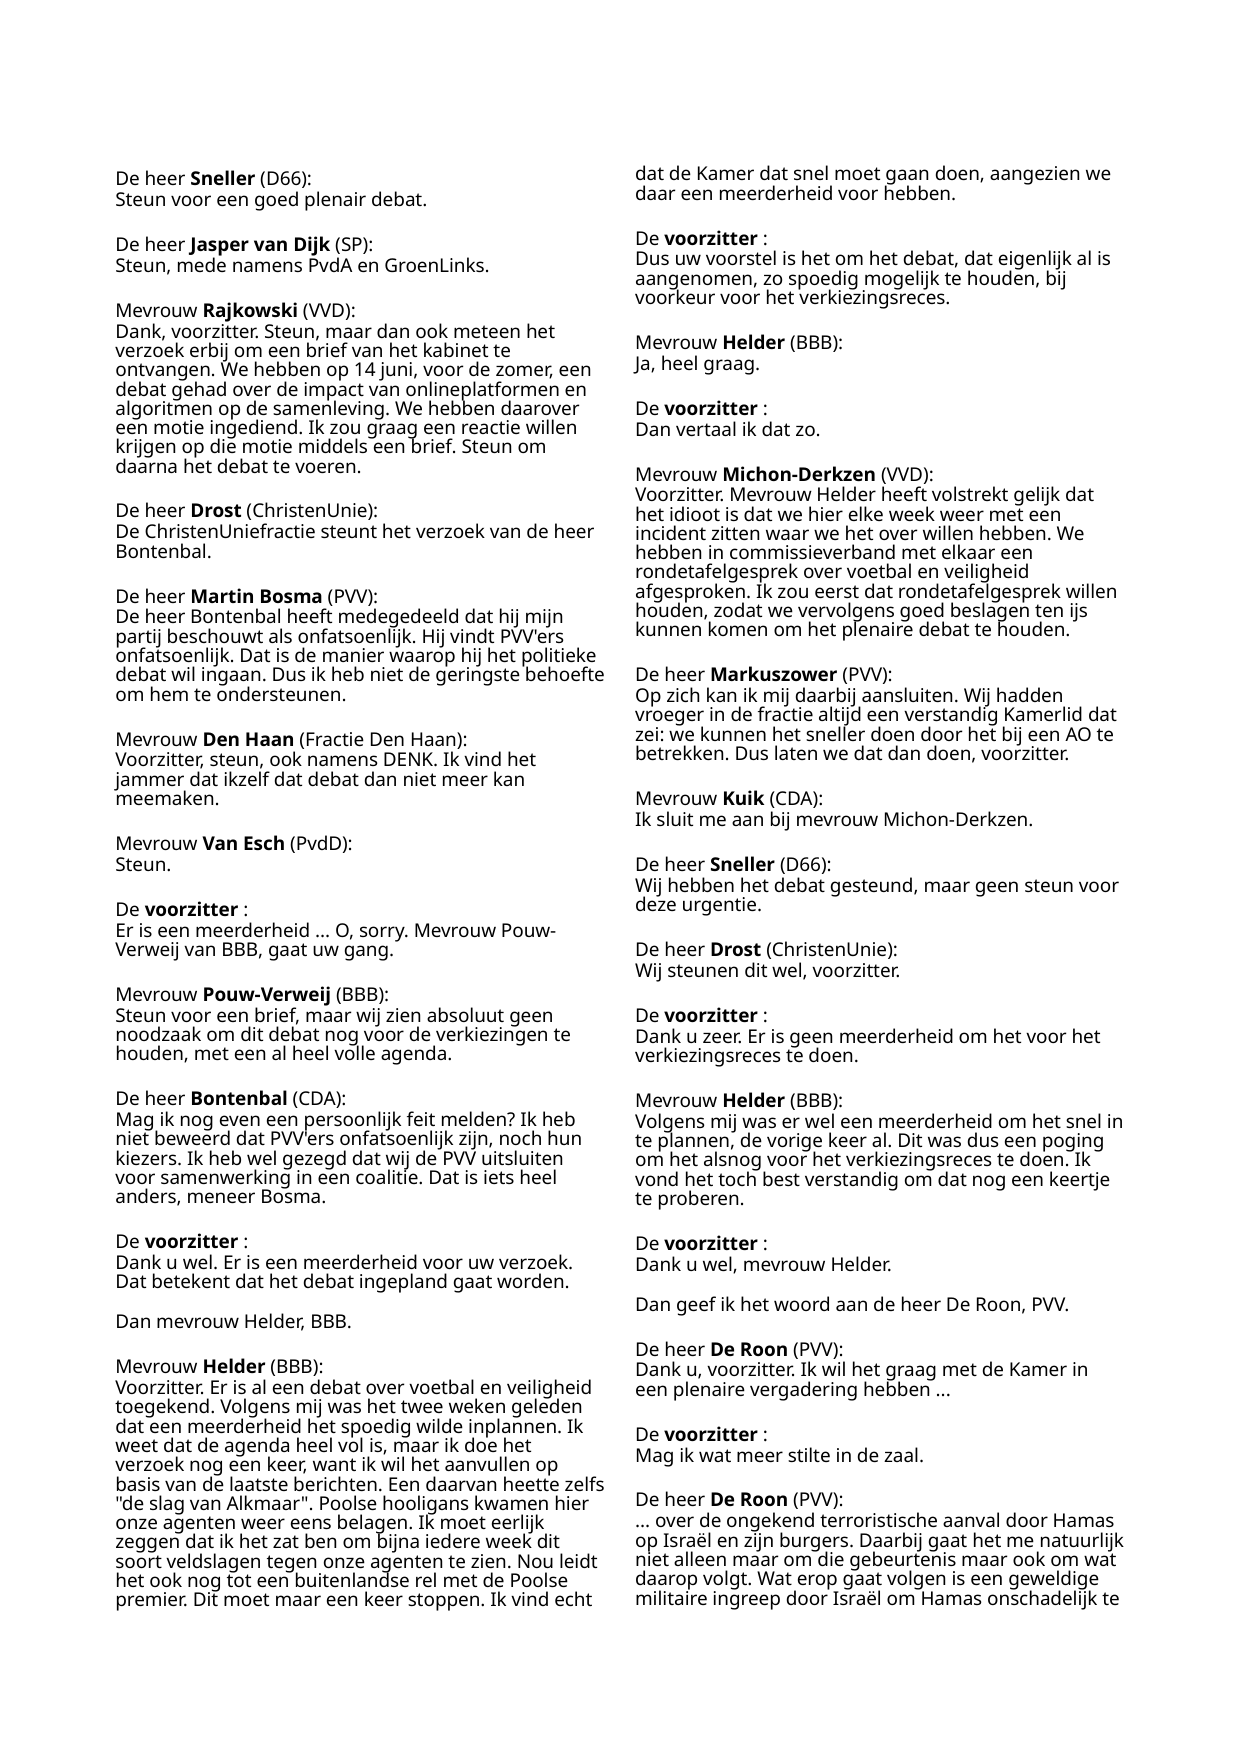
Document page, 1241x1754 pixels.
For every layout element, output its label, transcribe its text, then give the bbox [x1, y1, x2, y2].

text De heer De Roon (PVV): [635, 1487, 1125, 1512]
text De heer Sneller (D66): [115, 165, 605, 191]
text Dank u wel. Er is een meerderheid voor uw verzoek. Dat betekent dat het debat ingepland gaat worden. [115, 1254, 605, 1293]
text De heer Bontenbal (CDA): [115, 1085, 605, 1111]
text De voorzitter : [635, 225, 1125, 250]
text Steun voor een goed plenair debat. [115, 191, 605, 210]
text Dank, voorzitter. Steun, maar dan ook meteen het verzoek erbij om een brief van het kabinet te ontvangen. We hebben op 14 juni, voor de zomer, een debat gehad over de impact van onlineplatformen en algoritmen op de samenleving. We hebben daarover een motie ingediend. Ik zou graag een reactie willen krijgen op die motie middels een brief. Steun om daarna het debat te voeren. [115, 323, 605, 477]
text Steun voor een brief, maar wij zien absoluut geen noodzaak om dit debat nog voor de verkiezingen te houden, met een al heel volle agenda. [115, 1007, 605, 1064]
text Mevrouw Helder (BBB): [115, 1353, 605, 1379]
text Op zich kan ik mij daarbij aansluiten. Wij hadden vroeger in de fractie altijd een verstandig Kamerlid dat zei: we kunnen het sneller doen door het bij een AO te betrekken. Dus laten we dat dan doen, voorzitter. [635, 687, 1125, 764]
text De ChristenUniefractie steunt het verzoek van de heer Bontenbal. [115, 523, 605, 562]
text De voorzitter : [115, 1228, 605, 1254]
text De heer Sneller (D66): [635, 851, 1125, 877]
text Mevrouw Helder (BBB): [635, 329, 1125, 355]
text Steun, mede namens PvdA en GroenLinks. [115, 257, 605, 276]
text Mevrouw Den Haan (Fractie Den Haan): [115, 726, 605, 751]
text Dan geef ik het woord aan de heer De Roon, PVV. [635, 1296, 1125, 1315]
text Volgens mij was er wel een meerderheid om het snel in te plannen, de vorige keer al. Dit was dus een poging om het alsnog voor het verkiezingsreces te doen. Ik vond het toch best verstandig om dat nog een keertje te proberen. [635, 1113, 1125, 1209]
text De heer Drost (ChristenUnie): [635, 936, 1125, 962]
text Ik sluit me aan bij mevrouw Michon-Derkzen. [635, 811, 1125, 830]
text ... over de ongekend terroristische aanval door Hamas op Israël en zijn burgers. Daarbij gaat het me natuurlijk niet alleen maar om die gebeurtenis maar ook om wat daarop volgt. Wat erop gaat volgen is een geweldige militaire ingreep door Israël om Hamas onschadelijk te [635, 1512, 1125, 1609]
text Mevrouw Pouw-Verweij (BBB): [115, 981, 605, 1007]
text Voorzitter. Er is al een debat over voetbal en veiligheid toegekend. Volgens mij was het twee weken geleden dat een meerderheid het spoedig wilde inplannen. Ik weet dat de agenda heel vol is, maar ik doe het verzoek nog een keer, want ik wil het aanvullen op basis van de laatste berichten. Een daarvan heette zelfs "de slag van Alkmaar". Poolse hooligans kwamen hier onze agenten weer eens belagen. Ik moet eerlijk zeggen dat ik het zat ben om bijna iedere week dit soort veldslagen tegen onze agenten te zien. Nou leidt het ook nog tot een buitenlandse rel met de Poolse premier. Dit moet maar een keer stoppen. Ik vind echt [115, 1379, 605, 1610]
text Voorzitter. Mevrouw Helder heeft volstrekt gelijk dat het idioot is dat we hier elke week weer met een incident zitten waar we het over willen hebben. We hebben in commissieverband met elkaar een rondetafelgesprek over voetbal en veiligheid afgesproken. Ik zou eerst dat rondetafelgesprek willen houden, zodat we vervolgens goed beslagen ten ijs kunnen komen om het plenaire debat te houden. [635, 486, 1125, 641]
text De heer Bontenbal heeft medegedeeld dat hij mijn partij beschouwt als onfatsoenlijk. Hij vindt PVV'ers onfatsoenlijk. Dat is de manier waarop hij het politieke debat wil ingaan. Dus ik heb niet de geringste behoefte om hem te ondersteunen. [115, 608, 605, 705]
text Dank u wel, mevrouw Helder. [635, 1256, 1125, 1275]
text De voorzitter : [635, 1002, 1125, 1028]
text Mevrouw Rajkowski (VVD): [115, 297, 605, 323]
text Ja, heel graag. [635, 355, 1125, 374]
text De voorzitter : [635, 1421, 1125, 1447]
text Wij steunen dit wel, voorzitter. [635, 962, 1125, 981]
text Steun. [115, 856, 605, 875]
text Dank u, voorzitter. Ik wil het graag met de Kamer in een plenaire vergadering hebben ... [635, 1361, 1125, 1400]
text Mag ik wat meer stilte in de zaal. [635, 1447, 1125, 1466]
text De heer Jasper van Dijk (SP): [115, 231, 605, 257]
text De heer Markuszower (PVV): [635, 661, 1125, 687]
text Mag ik nog even een persoonlijk feit melden? Ik heb niet beweerd dat PVV'ers onfatsoenlijk zijn, noch hun kiezers. Ik heb wel gezegd dat wij de PVV uitsluiten voor samenwerking in een coalitie. Dat is iets heel anders, meneer Bosma. [115, 1111, 605, 1207]
text De heer Drost (ChristenUnie): [115, 498, 605, 523]
text Voorzitter, steun, ook namens DENK. Ik vind het jammer dat ikzelf dat debat dan niet meer kan meemaken. [115, 751, 605, 809]
text dat de Kamer dat snel moet gaan doen, aangezien we daar een meerderheid voor hebben. [635, 165, 1125, 204]
text Mevrouw Michon-Derkzen (VVD): [635, 461, 1125, 486]
text Dan mevrouw Helder, BBB. [115, 1313, 605, 1333]
text De voorzitter : [635, 395, 1125, 421]
text Dank u zeer. Er is geen meerderheid om het voor het verkiezingsreces te doen. [635, 1028, 1125, 1066]
text De heer De Roon (PVV): [635, 1336, 1125, 1361]
text Mevrouw Van Esch (PvdD): [115, 830, 605, 856]
text Wij hebben het debat gesteund, maar geen steun voor deze urgentie. [635, 877, 1125, 915]
text Dan vertaal ik dat zo. [635, 421, 1125, 440]
text De heer Martin Bosma (PVV): [115, 583, 605, 608]
text De voorzitter : [635, 1230, 1125, 1256]
text Dus uw voorstel is het om het debat, dat eigenlijk al is aangenomen, zo spoedig mogelijk te houden, bij voorkeur voor het verkiezingsreces. [635, 250, 1125, 308]
text Mevrouw Helder (BBB): [635, 1087, 1125, 1113]
text Mevrouw Kuik (CDA): [635, 785, 1125, 811]
text Er is een meerderheid ... O, sorry. Mevrouw Pouw-Verweij van BBB, gaat uw gang. [115, 922, 605, 960]
text De voorzitter : [115, 896, 605, 922]
